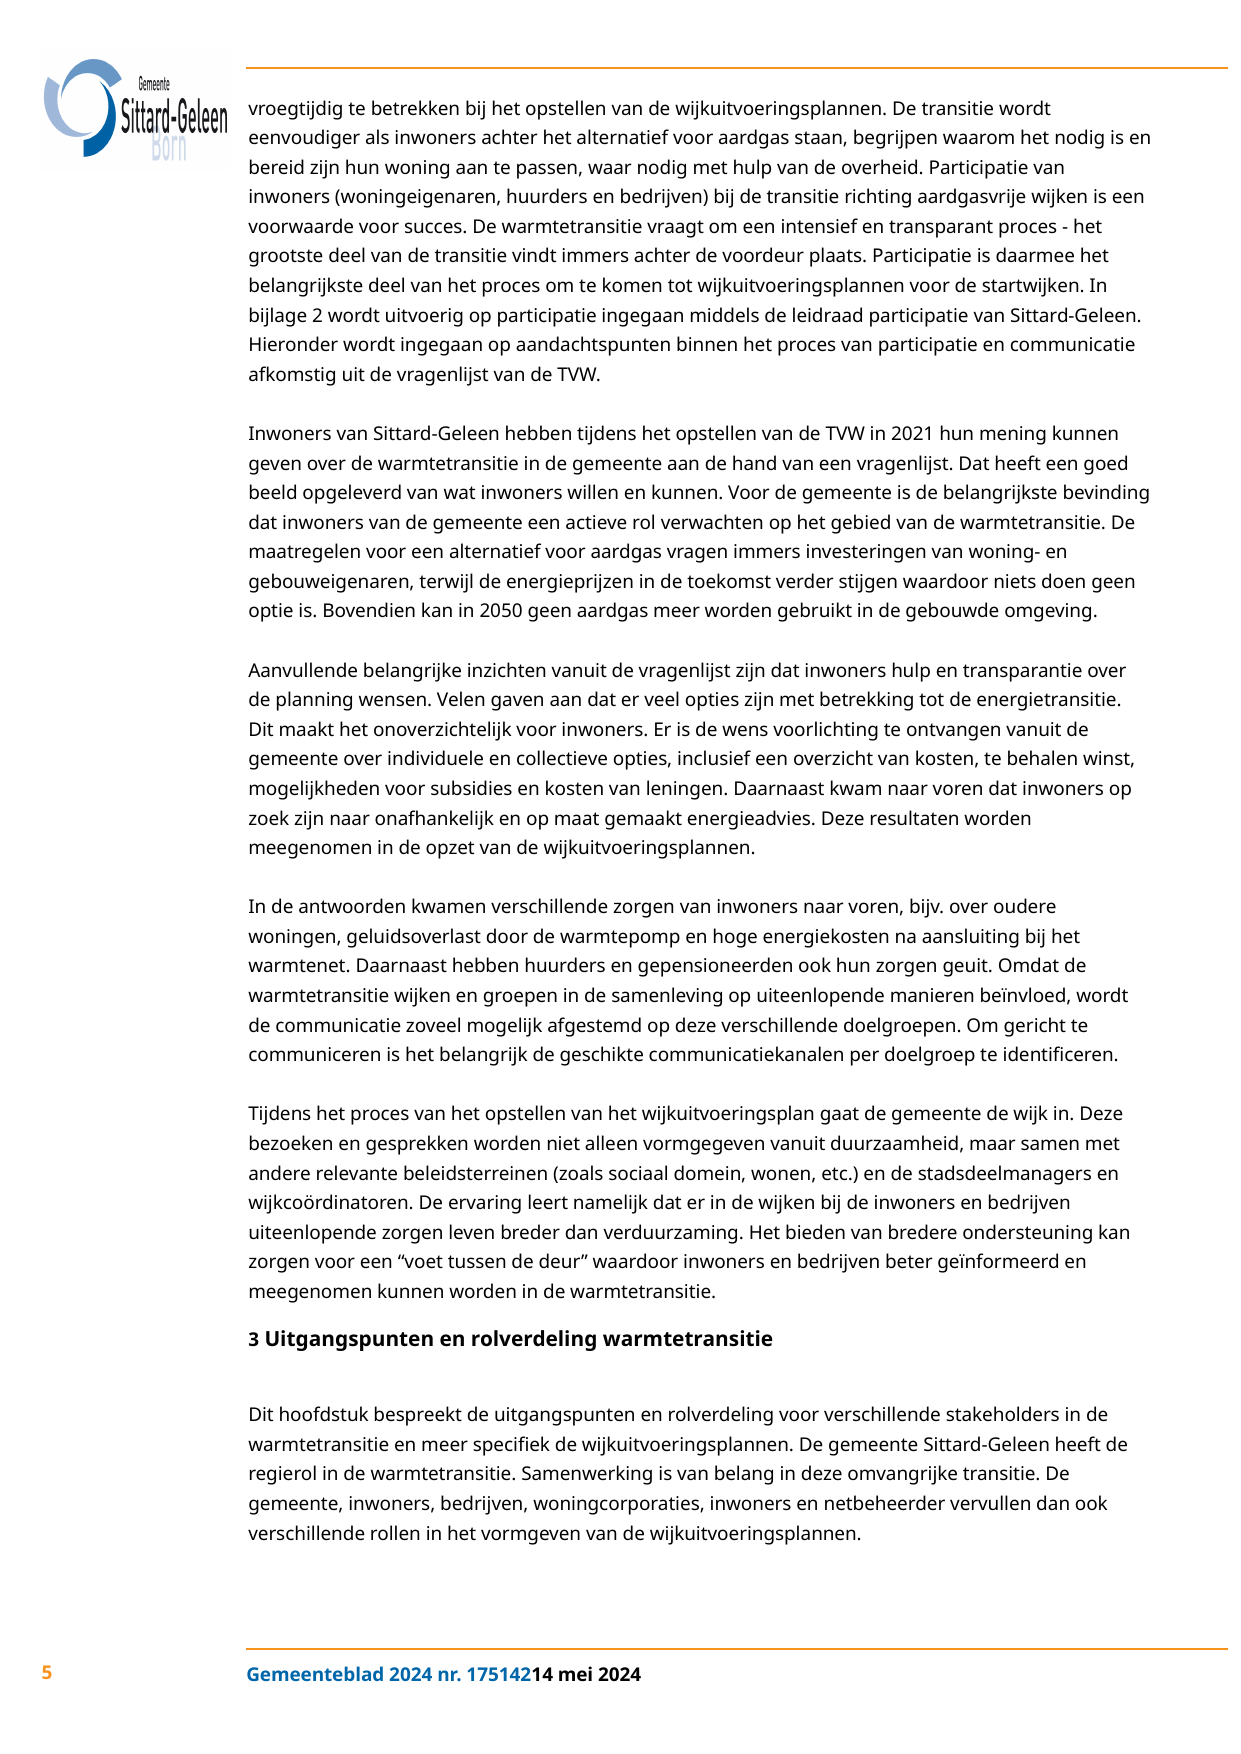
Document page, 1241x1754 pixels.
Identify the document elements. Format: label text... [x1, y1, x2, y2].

text In de antwoorden kwamen verschillende zorgen van inwoners naar voren, bijv. over oudere woningen, geluidsoverlast door de warmtepomp en hoge energiekosten na aansluiting bij het warmtenet. Daarnaast hebben huurders en gepensioneerden ook hun zorgen geuit. Omdat de warmtetransitie wijken en groepen in de samenleving op uiteenlopende manieren beïnvloed, wordt de communicatie zoveel mogelijk afgestemd op deze verschillende doelgroepen. Om gericht te communiceren is het belangrijk de geschikte communicatiekanalen per doelgroep te identificeren. [248, 893, 1152, 1067]
picture [41, 47, 231, 172]
text Inwoners van Sittard-Geleen hebben tijdens het opstellen van de TVW in 2021 hun mening kunnen geven over de warmtetransitie in de gemeente aan de hand van een vragenlijst. Dat heeft een goed beeld opgeleverd van wat inwoners willen en kunnen. Voor de gemeente is de belangrijkste bevinding dat inwoners van de gemeente een actieve rol verwachten op het gebied van de warmtetransitie. De maatregelen voor een alternatief voor aardgas vragen immers investeringen van woning- en gebouweigenaren, terwijl de energieprijzen in de toekomst verder stijgen waardoor niets doen geen optie is. Bovendien kan in 2050 geen aardgas meer worden gebruikt in de gebouwde omgeving. [248, 420, 1152, 623]
text 3 Uitgangspunten en rolverdeling warmtetransitie [248, 1324, 1152, 1352]
text vroegtijdig te betrekken bij het opstellen van de wijkuitvoeringsplannen. De transitie wordt eenvoudiger als inwoners achter het alternatief voor aardgas staan, begrijpen waarom het nodig is en bereid zijn hun woning aan te passen, waar nodig met hulp van de overheid. Participatie van inwoners (woningeigenaren, huurders en bedrijven) bij de transitie richting aardgasvrije wijken is een voorwaarde voor succes. De warmtetransitie vraagt om een intensief en transparant proces - het grootste deel van de transitie vindt immers achter de voordeur plaats. Participatie is daarmee het belangrijkste deel van het proces om te komen tot wijkuitvoeringsplannen voor de startwijken. In bijlage 2 wordt uitvoerig op participatie ingegaan middels de leidraad participatie van Sittard-Geleen. Hieronder wordt ingegaan op aandachtspunten binnen het proces van participatie en communicatie afkomstig uit de vragenlijst van de TVW. [248, 95, 1152, 387]
text Dit hoofdstuk bespreekt de uitgangspunten en rolverdeling voor verschillende stakeholders in de warmtetransitie en meer specifiek de wijkuitvoeringsplannen. De gemeente Sittard-Geleen heeft de regierol in de warmtetransitie. Samenwerking is van belang in deze omvangrijke transitie. De gemeente, inwoners, bedrijven, woningcorporaties, inwoners en netbeheerder vervullen dan ook verschillende rollen in het vormgeven van de wijkuitvoeringsplannen. [248, 1401, 1152, 1546]
text Aanvullende belangrijke inzichten vanuit de vragenlijst zijn dat inwoners hulp en transparantie over de planning wensen. Velen gaven aan dat er veel opties zijn met betrekking tot de energietransitie. Dit maakt het onoverzichtelijk voor inwoners. Er is de wens voorlichting te ontvangen vanuit de gemeente over individuele en collectieve opties, inclusief een overzicht van kosten, te behalen winst, mogelijkheden voor subsidies en kosten van leningen. Daarnaast kwam naar voren dat inwoners op zoek zijn naar onafhankelijk en op maat gemaakt energieadvies. Deze resultaten worden meegenomen in de opzet van de wijkuitvoeringsplannen. [248, 657, 1152, 860]
text Tijdens het proces van het opstellen van het wijkuitvoeringsplan gaat de gemeente de wijk in. Deze bezoeken en gesprekken worden niet alleen vormgegeven vanuit duurzaamheid, maar samen met andere relevante beleidsterreinen (zoals sociaal domein, wonen, etc.) en de stadsdeelmanagers en wijkcoördinatoren. De ervaring leert namelijk dat er in de wijken bij de inwoners en bedrijven uiteenlopende zorgen leven breder dan verduurzaming. Het bieden van bredere ondersteuning kan zorgen voor een “voet tussen de deur” waardoor inwoners en bedrijven beter geïnformeerd en meegenomen kunnen worden in de warmtetransitie. [248, 1101, 1152, 1304]
